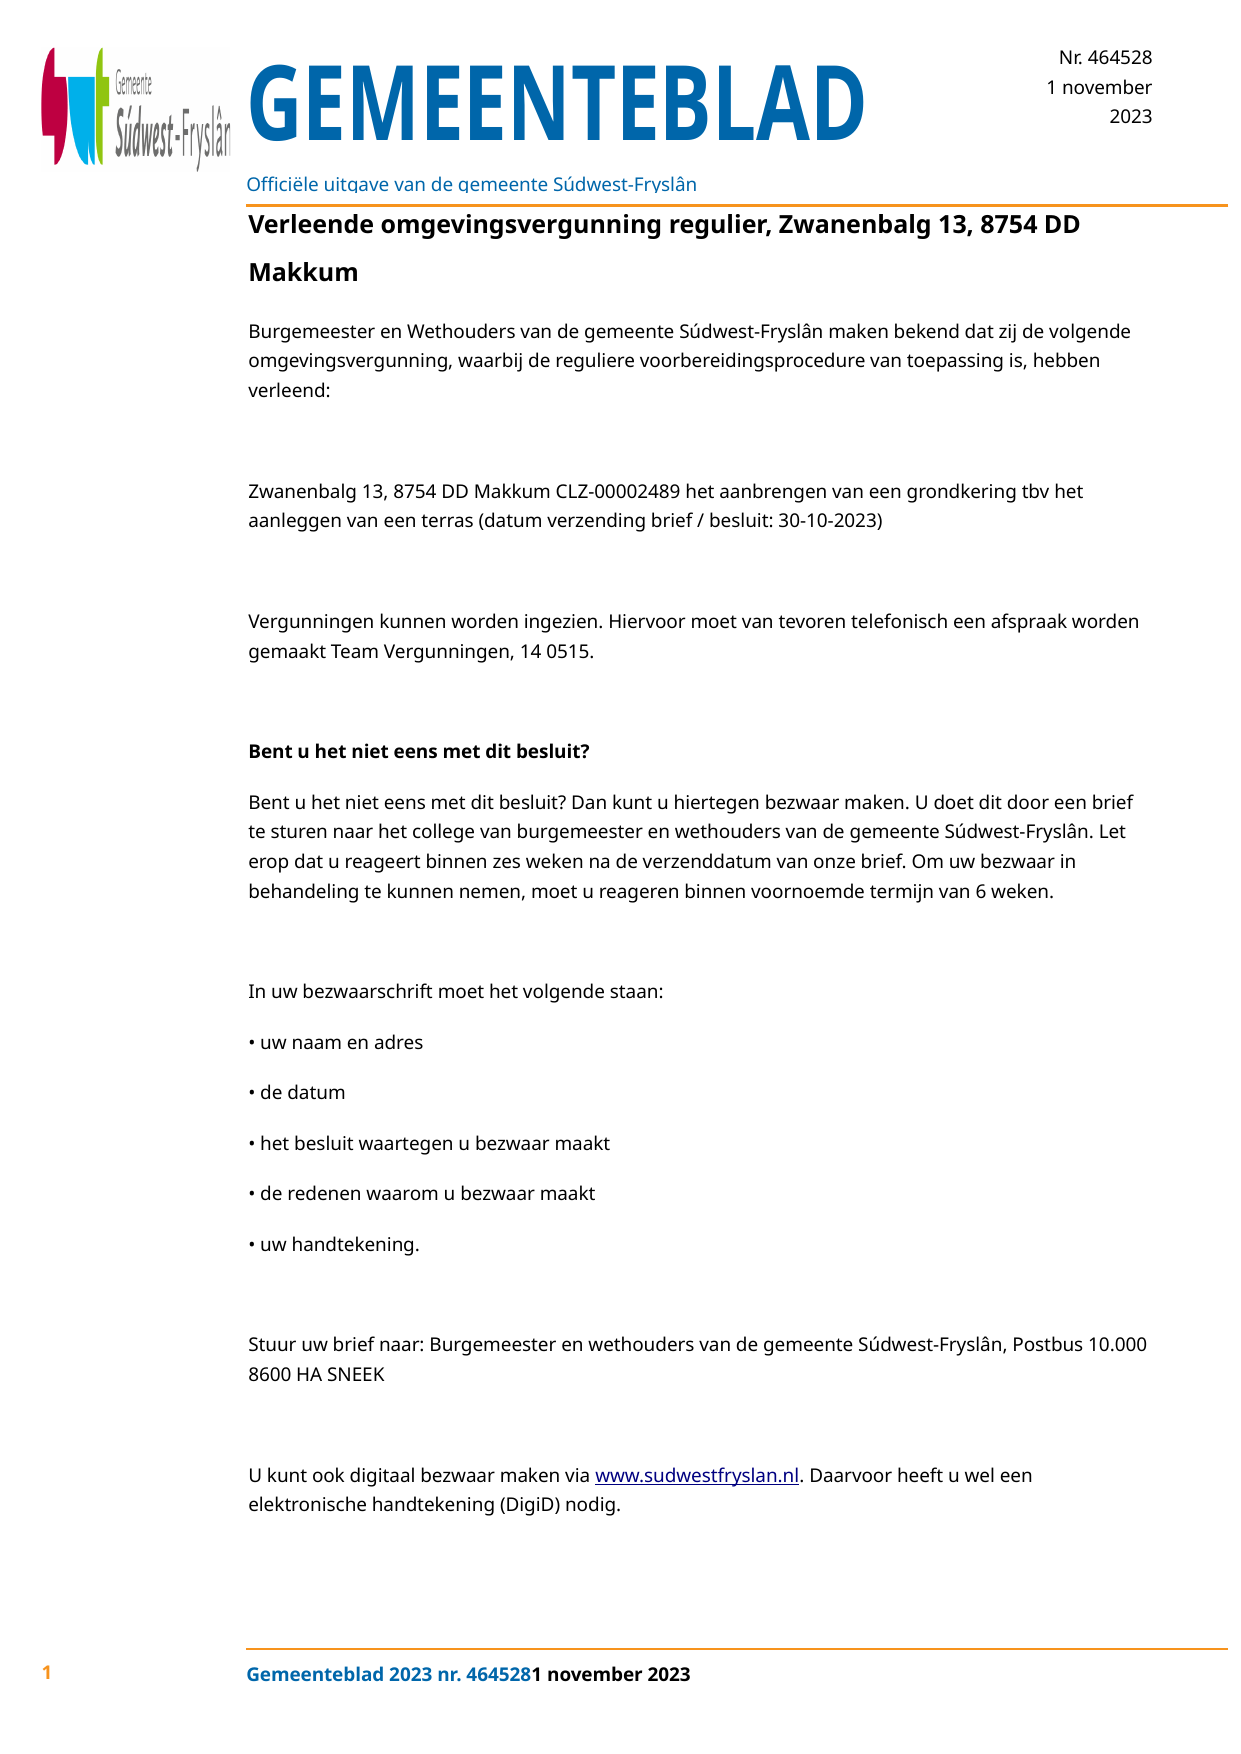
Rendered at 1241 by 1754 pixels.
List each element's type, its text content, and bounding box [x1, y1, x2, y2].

text • uw handtekening. [248, 1231, 1152, 1257]
picture [41, 47, 231, 172]
text • de datum [248, 1079, 1152, 1105]
text Bent u het niet eens met dit besluit? [248, 739, 1152, 764]
text Vergunningen kunnen worden ingezien. Hiervoor moet van tevoren telefonisch een afspraak worden gemaakt Team Vergunningen, 14 0515. [248, 608, 1152, 664]
text U kunt ook digitaal bezwaar maken via www.sudwestfryslan.nl. Daarvoor heeft u wel een elektronische handtekening (DigiD) nodig. [248, 1462, 1152, 1517]
text Stuur uw brief naar: Burgemeester en wethouders van de gemeente Súdwest-Fryslân, Postbus 10.000 8600 HA SNEEK [248, 1332, 1152, 1387]
text Zwanenbalg 13, 8754 DD Makkum CLZ-00002489 het aanbrengen van een grondkering tbv het aanleggen van een terras (datum verzending brief / besluit: 30-10-2023) [248, 478, 1152, 533]
text In uw bezwaarschrift moet het volgende staan: [248, 979, 1152, 1004]
text Bent u het niet eens met dit besluit? Dan kunt u hiertegen bezwaar maken. U doet dit door een brief te sturen naar het college van burgemeester en wethouders van de gemeente Súdwest-Fryslân. Let erop dat u reageert binnen zes weken na de verzenddatum van onze brief. Om uw bezwaar in behandeling te kunnen nemen, moet u reageren binnen voornoemde termijn van 6 weken. [248, 789, 1152, 904]
text Verleende omgevingsvergunning regulier, Zwanenbalg 13, 8754 DD Makkum [248, 207, 1152, 288]
text • het besluit waartegen u bezwaar maakt [248, 1130, 1152, 1156]
text • de redenen waarom u bezwaar maakt [248, 1180, 1152, 1206]
text • uw naam en adres [248, 1029, 1152, 1055]
text Burgemeester en Wethouders van de gemeente Súdwest-Fryslân maken bekend dat zij de volgende omgevingsvergunning, waarbij de reguliere voorbereidingsprocedure van toepassing is, hebben verleend: [248, 318, 1152, 403]
